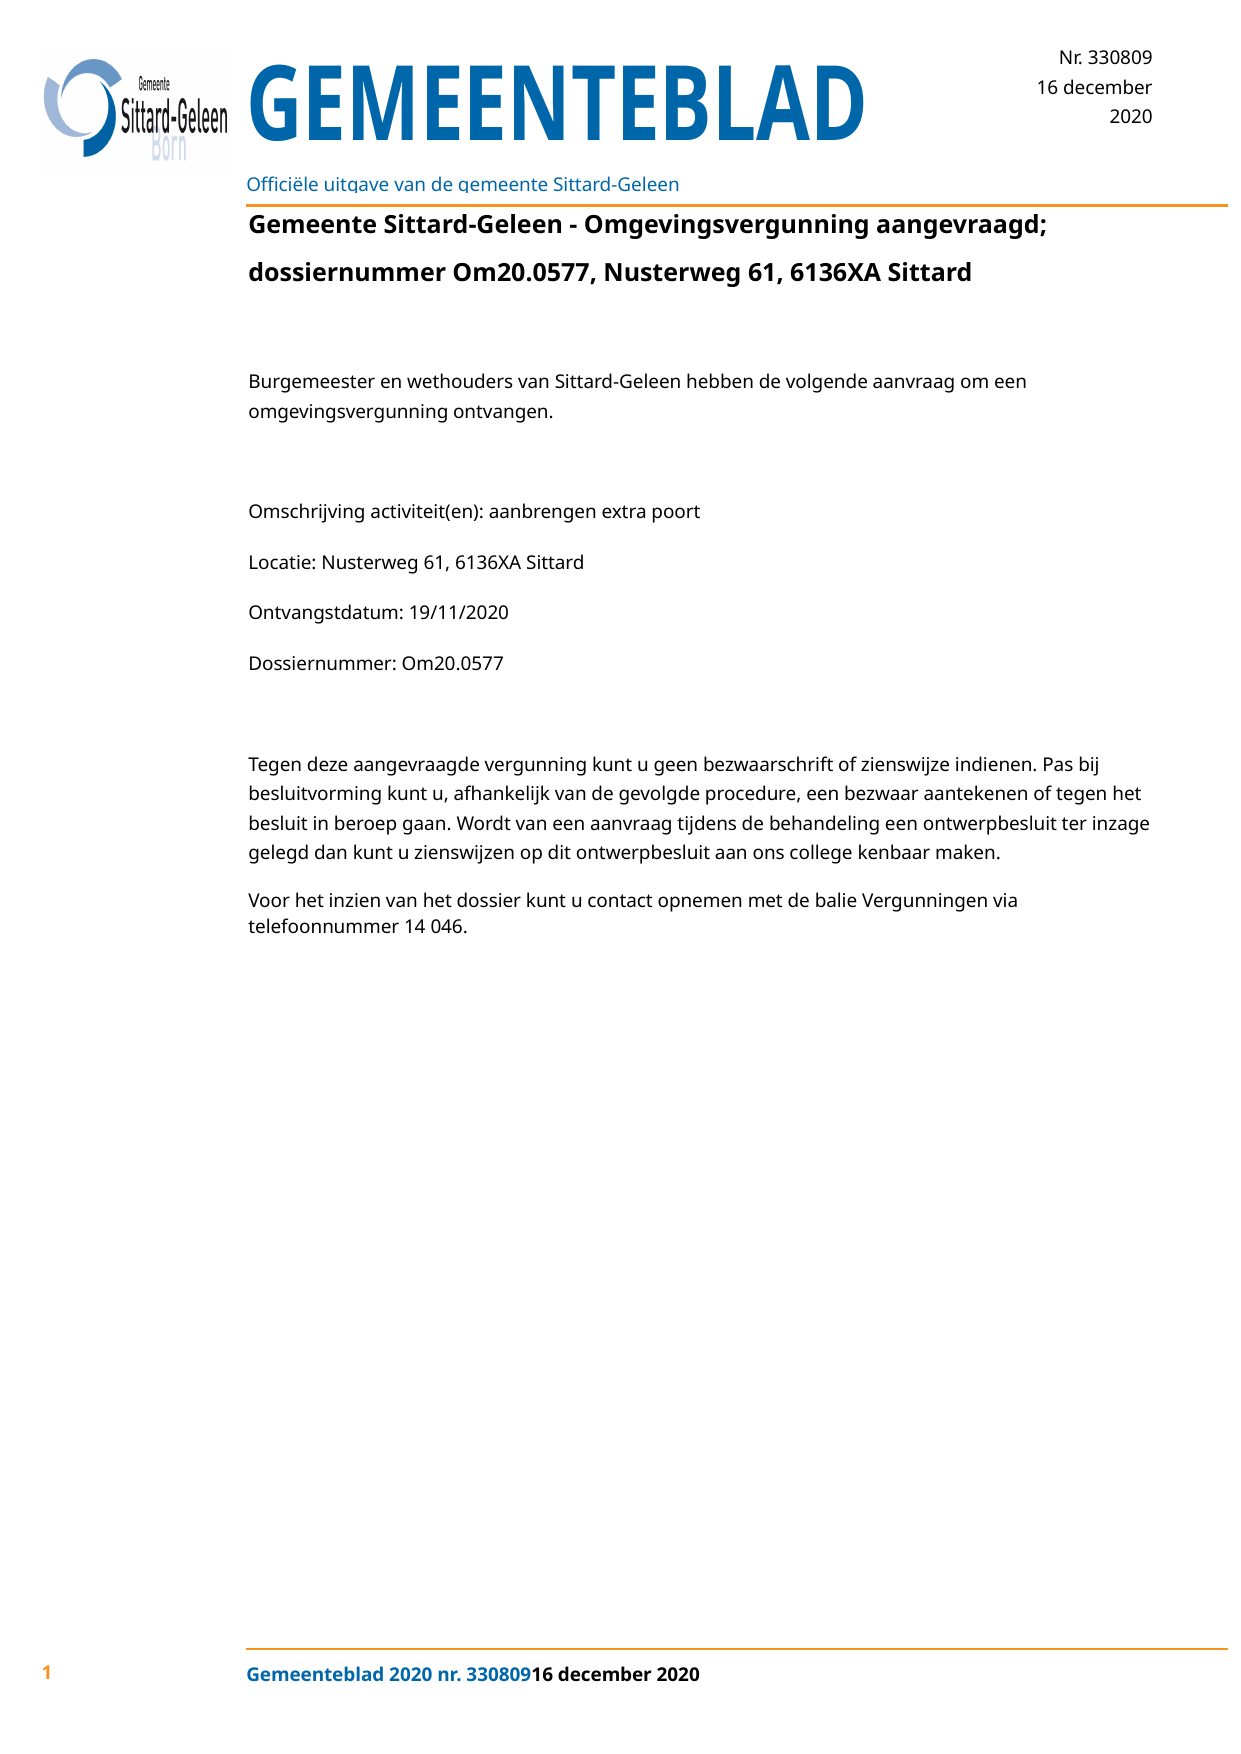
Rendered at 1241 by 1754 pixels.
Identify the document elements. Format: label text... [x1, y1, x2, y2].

text Gemeente Sittard-Geleen - Omgevingsvergunning aangevraagd; dossiernummer Om20.0577, Nusterweg 61, 6136XA Sittard [248, 207, 1152, 288]
text Voor het inzien van het dossier kunt u contact opnemen met de balie Vergunningen via telefoonnummer 14 046. [248, 887, 1152, 939]
text Omschrijving activiteit(en): aanbrengen extra poort [248, 499, 1152, 524]
text Dossiernummer: Om20.0577 [248, 650, 1152, 676]
text Ontvangstdatum: 19/11/2020 [248, 599, 1152, 625]
text Locatie: Nusterweg 61, 6136XA Sittard [248, 549, 1152, 575]
text Tegen deze aangevraagde vergunning kunt u geen bezwaarschrift of zienswijze indienen. Pas bij besluitvorming kunt u, afhankelijk van de gevolgde procedure, een bezwaar aantekenen of tegen het besluit in beroep gaan. Wordt van een aanvraag tijdens de behandeling een ontwerpbesluit ter inzage gelegd dan kunt u zienswijzen op dit ontwerpbesluit aan ons college kenbaar maken. [248, 751, 1152, 865]
picture [41, 47, 231, 172]
text Burgemeester en wethouders van Sittard-Geleen hebben de volgende aanvraag om een omgevingsvergunning ontvangen. [248, 368, 1152, 424]
